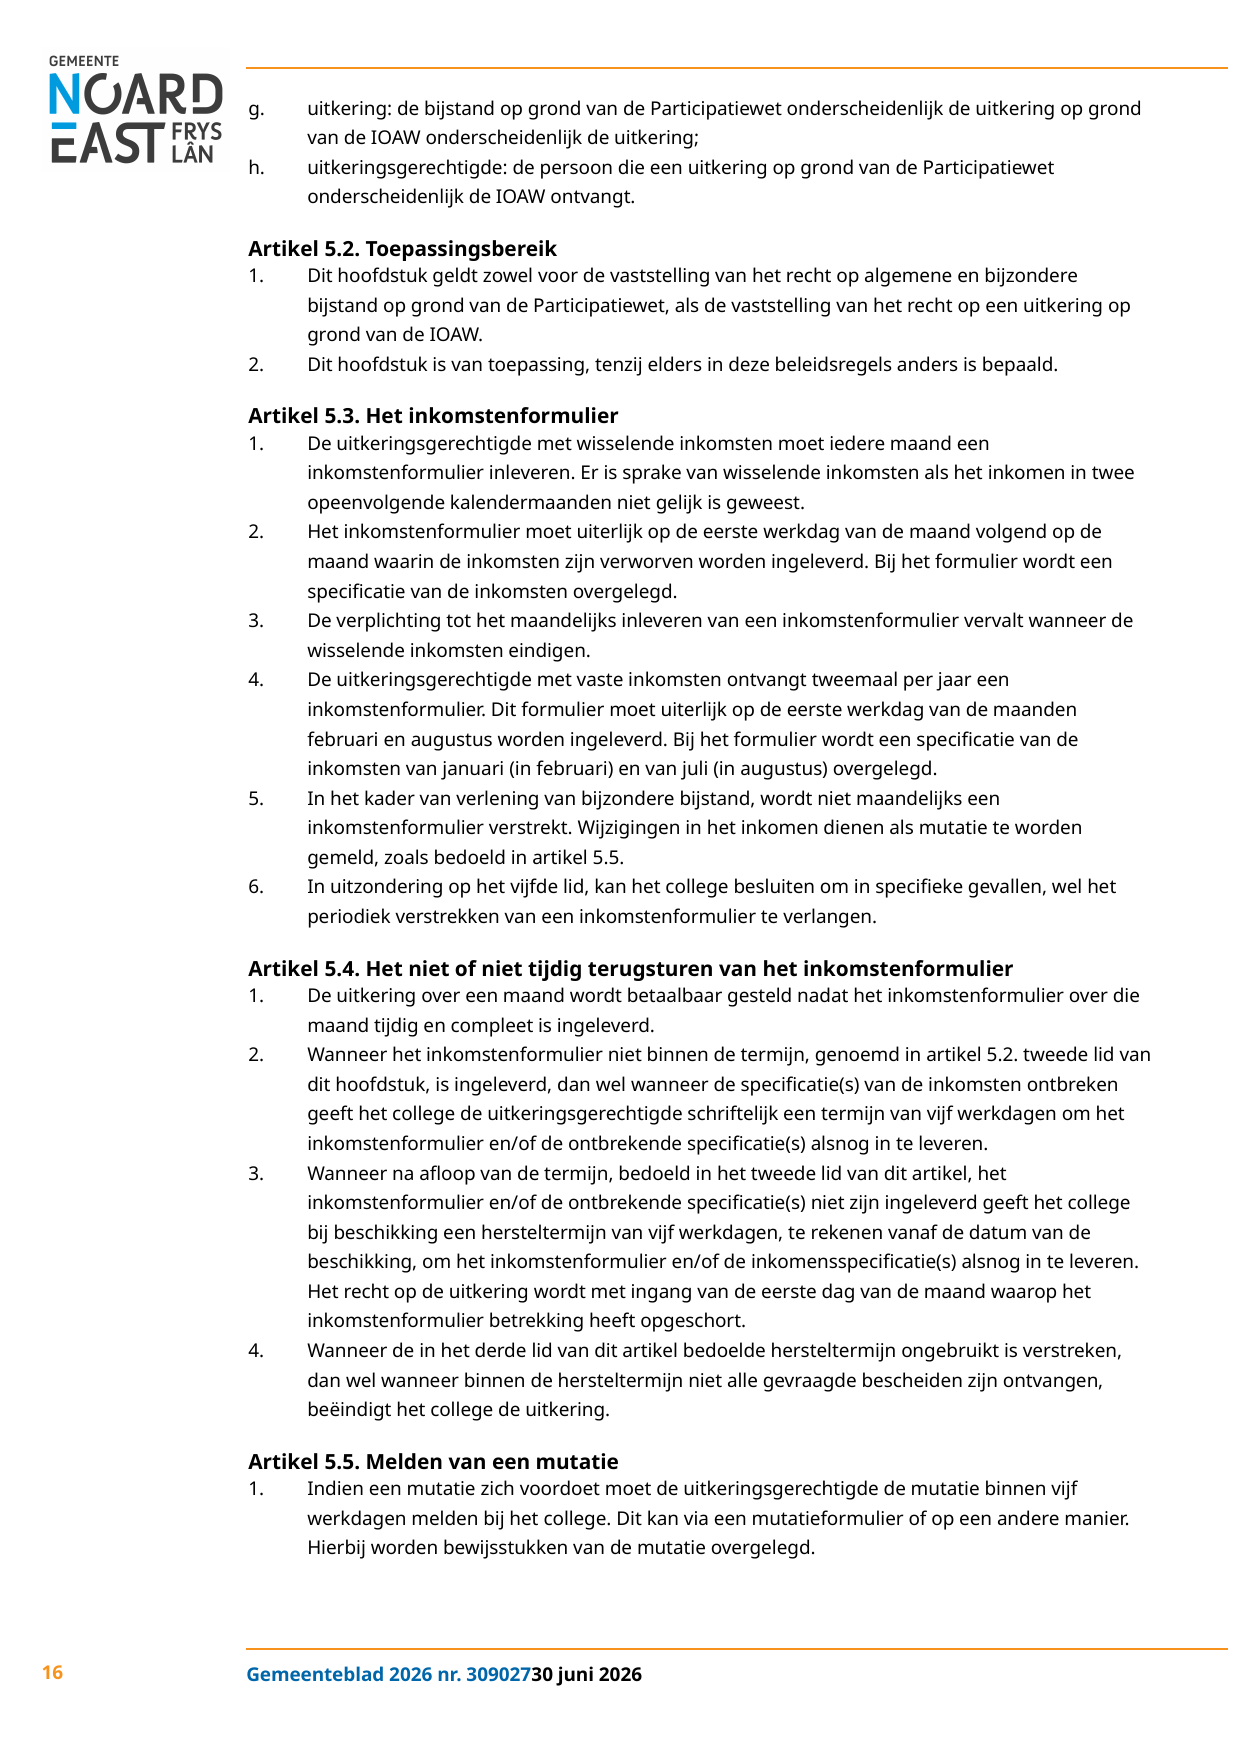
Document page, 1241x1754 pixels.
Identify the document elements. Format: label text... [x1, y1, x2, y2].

list De uitkering over een maand wordt betaalbaar gesteld nadat het inkomstenformulier over die maand tijdig en compleet is ingeleverd. [248, 982, 1152, 1037]
list De uitkeringsgerechtigde met vaste inkomsten ontvangt tweemaal per jaar een inkomstenformulier. Dit formulier moet uiterlijk op de eerste werkdag van de maanden februari en augustus worden ingeleverd. Bij het formulier wordt een specificatie van de inkomsten van januari (in februari) en van juli (in augustus) overgelegd. [248, 667, 1152, 781]
list In het kader van verlening van bijzondere bijstand, wordt niet maandelijks een inkomstenformulier verstrekt. Wijzigingen in het inkomen dienen als mutatie te worden gemeld, zoals bedoeld in artikel 5.5. [248, 785, 1152, 870]
list Wanneer de in het derde lid van dit artikel bedoelde hersteltermijn ongebruikt is verstreken, dan wel wanneer binnen de hersteltermijn niet alle gevraagde bescheiden zijn ontvangen, beëindigt het college de uitkering. [248, 1337, 1152, 1422]
list De uitkeringsgerechtigde met wisselende inkomsten moet iedere maand een inkomstenformulier inleveren. Er is sprake van wisselende inkomsten als het inkomen in twee opeenvolgende kalendermaanden niet gelijk is geweest. [248, 430, 1152, 515]
list Wanneer het inkomstenformulier niet binnen de termijn, genoemd in artikel 5.2. tweede lid van dit hoofdstuk, is ingeleverd, dan wel wanneer de specificatie(s) van de inkomsten ontbreken geeft het college de uitkeringsgerechtigde schriftelijk een termijn van vijf werkdagen om het inkomstenformulier en/of de ontbrekende specificatie(s) alsnog in te leveren. [248, 1041, 1152, 1156]
picture [41, 47, 231, 172]
list De verplichting tot het maandelijks inleveren van een inkomstenformulier vervalt wanneer de wisselende inkomsten eindigen. [248, 607, 1152, 663]
text Artikel 5.5. Melden van een mutatie [248, 1447, 1152, 1475]
text Artikel 5.4. Het niet of niet tijdig terugsturen van het inkomstenformulier [248, 954, 1152, 982]
text Artikel 5.3. Het inkomstenformulier [248, 402, 1152, 430]
list Dit hoofdstuk is van toepassing, tenzij elders in deze beleidsregels anders is bepaald. [248, 351, 1152, 377]
list In uitzondering op het vijfde lid, kan het college besluiten om in specifieke gevallen, wel het periodiek verstrekken van een inkomstenformulier te verlangen. [248, 874, 1152, 929]
list uitkering: de bijstand op grond van de Participatiewet onderscheidenlijk de uitkering op grond van de IOAW onderscheidenlijk de uitkering; [248, 95, 1152, 150]
list Wanneer na afloop van de termijn, bedoeld in het tweede lid van dit artikel, het inkomstenformulier en/of de ontbrekende specificatie(s) niet zijn ingeleverd geeft het college bij beschikking een hersteltermijn van vijf werkdagen, te rekenen vanaf de datum van de beschikking, om het inkomstenformulier en/of de inkomensspecificatie(s) alsnog in te leveren. Het recht op de uitkering wordt met ingang van de eerste dag van de maand waarop het inkomstenformulier betrekking heeft opgeschort. [248, 1160, 1152, 1333]
text Artikel 5.2. Toepassingsbereik [248, 234, 1152, 262]
list Het inkomstenformulier moet uiterlijk op de eerste werkdag van de maand volgend op de maand waarin de inkomsten zijn verworven worden ingeleverd. Bij het formulier wordt een specificatie van de inkomsten overgelegd. [248, 519, 1152, 604]
list uitkeringsgerechtigde: de persoon die een uitkering op grond van de Participatiewet onderscheidenlijk de IOAW ontvangt. [248, 154, 1152, 209]
list Dit hoofdstuk geldt zowel voor de vaststelling van het recht op algemene en bijzondere bijstand op grond van de Participatiewet, als de vaststelling van het recht op een uitkering op grond van de IOAW. [248, 262, 1152, 347]
list Indien een mutatie zich voordoet moet de uitkeringsgerechtigde de mutatie binnen vijf werkdagen melden bij het college. Dit kan via een mutatieformulier of op een andere manier. Hierbij worden bewijsstukken van de mutatie overgelegd. [248, 1475, 1152, 1560]
